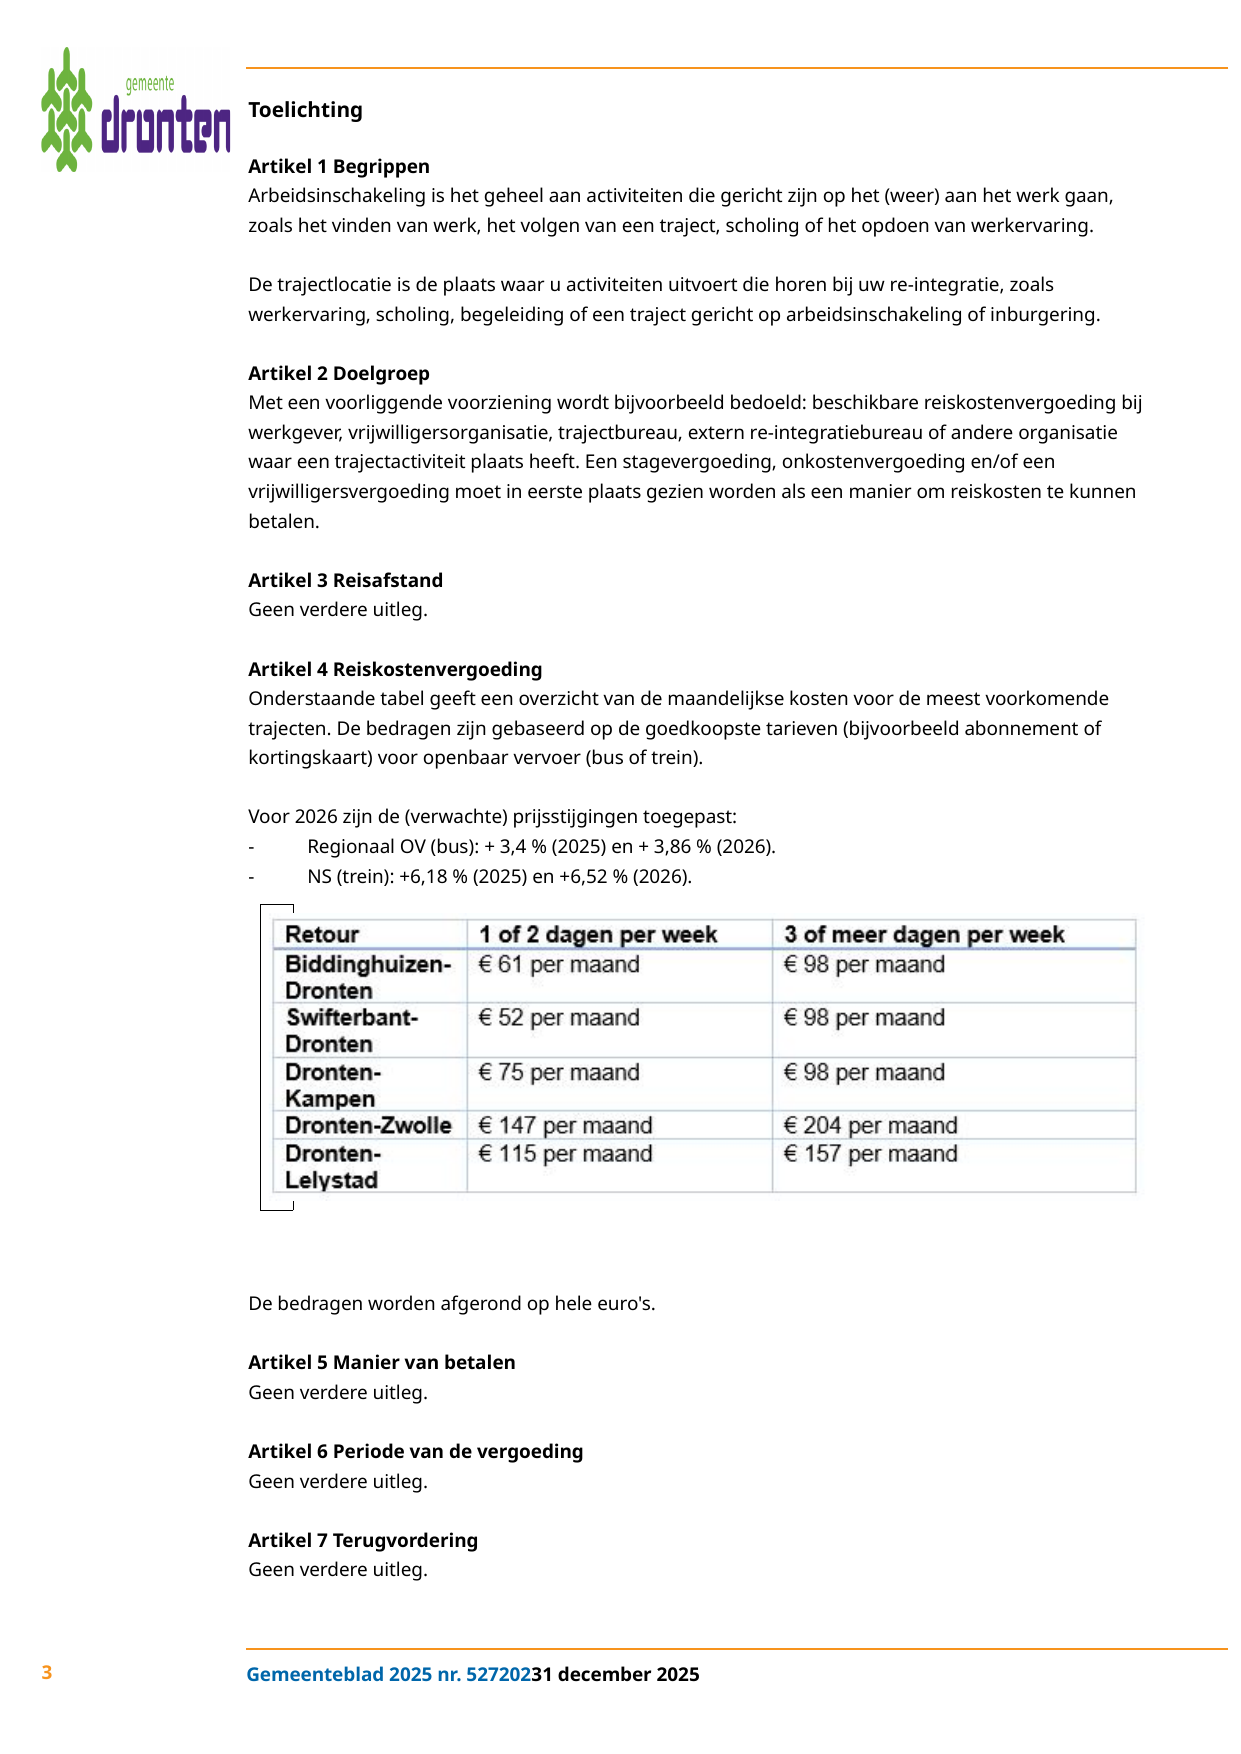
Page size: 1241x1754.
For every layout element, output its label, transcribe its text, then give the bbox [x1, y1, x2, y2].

picture [268, 913, 1150, 1201]
text Artikel 6 Periode van de vergoeding [248, 1438, 1152, 1464]
text Artikel 2 Doelgroep [248, 360, 1152, 386]
list Regionaal OV (bus): + 3,4 % (2025) en + 3,86 % (2026). [248, 833, 1152, 859]
text Artikel 1 Begrippen [248, 153, 1152, 179]
text Geen verdere uitleg. [248, 597, 1152, 622]
text De trajectlocatie is de plaats waar u activiteiten uitvoert die horen bij uw re-integratie, zoals werkervaring, scholing, begeleiding of een traject gericht op arbeidsinschakeling of inburgering. [248, 271, 1152, 327]
text Toelichting [248, 95, 1152, 123]
text Artikel 7 Terugvordering [248, 1527, 1152, 1553]
list NS (trein): +6,18 % (2025) en +6,52 % (2026). [248, 863, 1152, 889]
text De bedragen worden afgerond op hele euro's. [248, 1290, 1152, 1316]
text Arbeidsinschakeling is het geheel aan activiteiten die gericht zijn op het (weer) aan het werk gaan, zoals het vinden van werk, het volgen van een traject, scholing of het opdoen van werkervaring. [248, 182, 1152, 238]
text Artikel 3 Reisafstand [248, 567, 1152, 593]
text Met een voorliggende voorziening wordt bijvoorbeeld bedoeld: beschikbare reiskostenvergoeding bij werkgever, vrijwilligersorganisatie, trajectbureau, extern re-integratiebureau of andere organisatie waar een trajectactiviteit plaats heeft. Een stagevergoeding, onkostenvergoeding en/of een vrijwilligersvergoeding moet in eerste plaats gezien worden als een manier om reiskosten te kunnen betalen. [248, 389, 1152, 534]
text Artikel 4 Reiskostenvergoeding [248, 656, 1152, 682]
text Geen verdere uitleg. [248, 1468, 1152, 1494]
text Geen verdere uitleg. [248, 1557, 1152, 1582]
text Artikel 5 Manier van betalen [248, 1349, 1152, 1375]
text Onderstaande tabel geeft een overzicht van de maandelijkse kosten voor de meest voorkomende trajecten. De bedragen zijn gebaseerd op de goedkoopste tarieven (bijvoorbeeld abonnement of kortingskaart) voor openbaar vervoer (bus of trein). [248, 685, 1152, 770]
text Geen verdere uitleg. [248, 1379, 1152, 1405]
picture [41, 47, 231, 172]
text Voor 2026 zijn de (verwachte) prijsstijgingen toegepast: [248, 804, 1152, 829]
